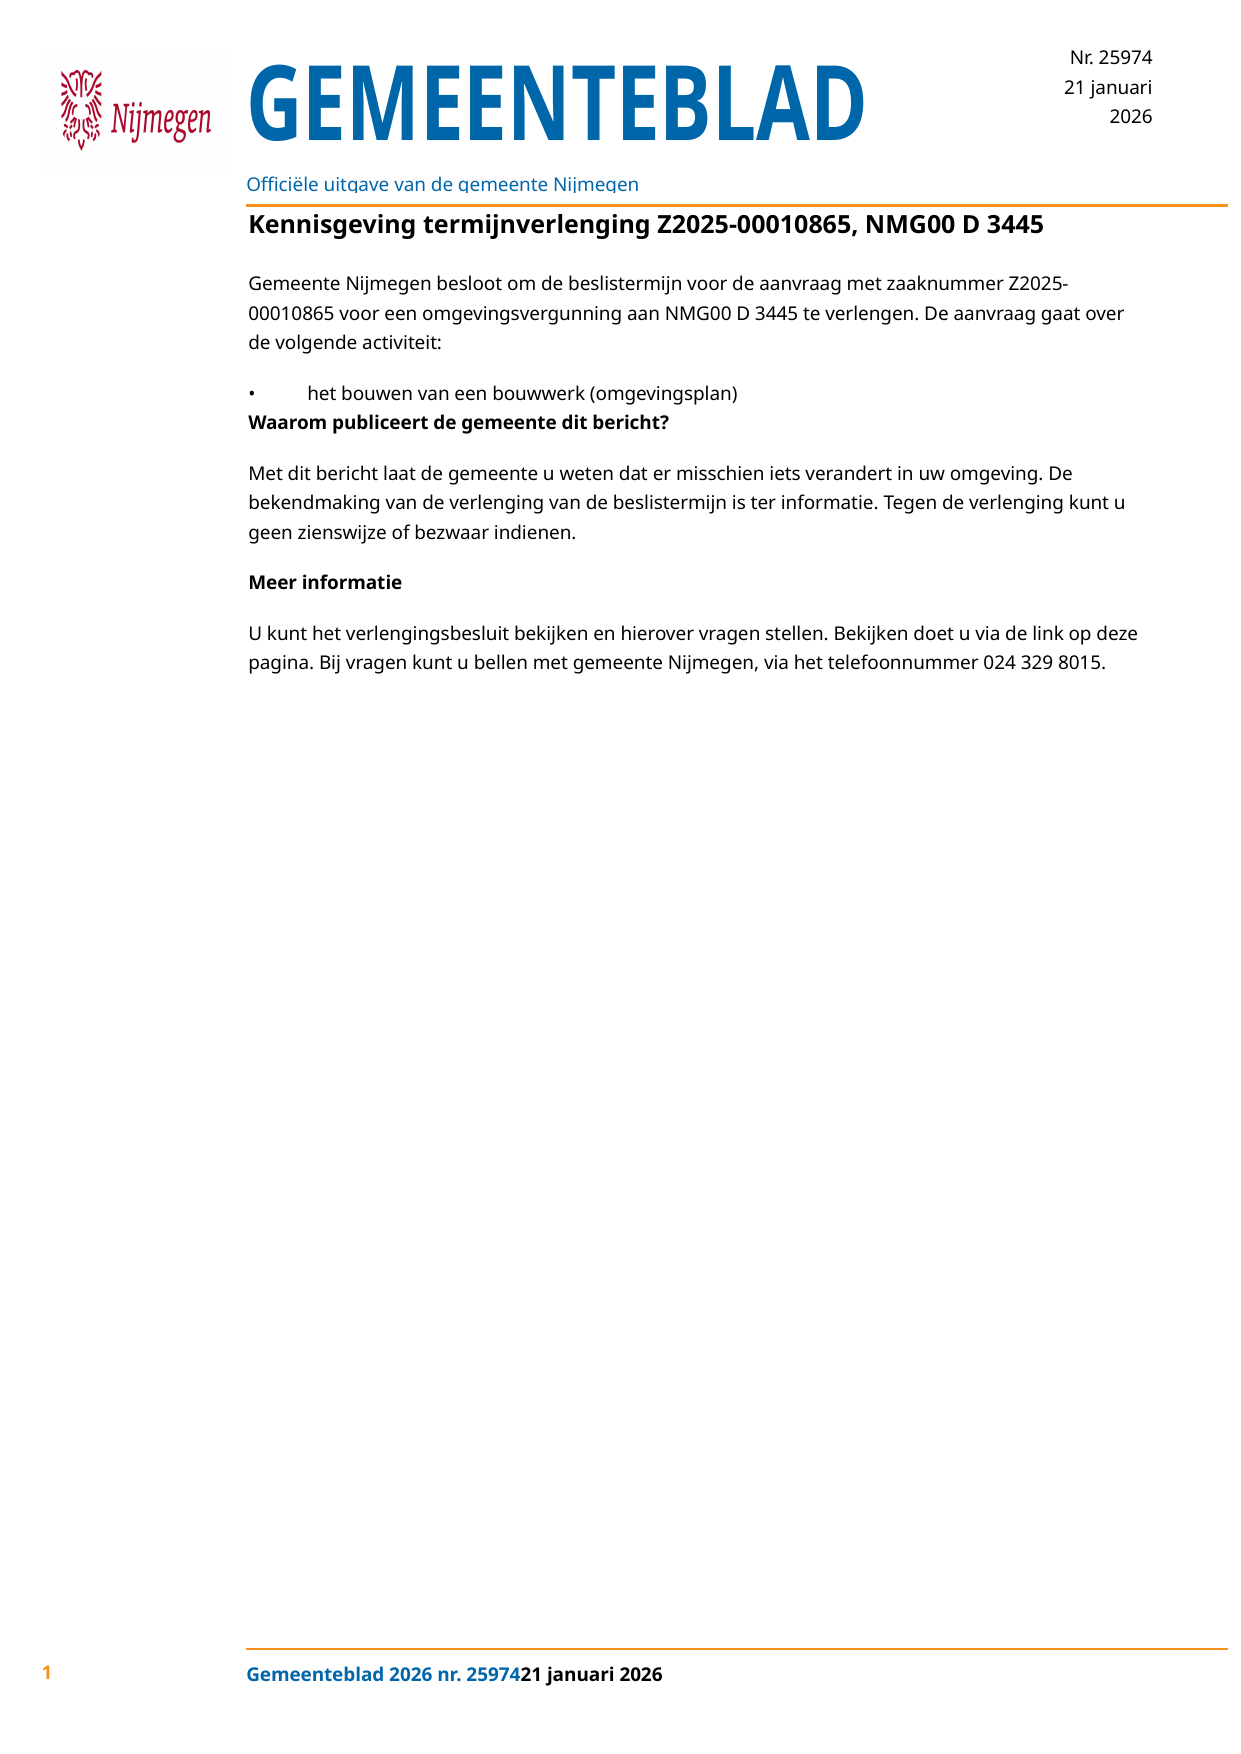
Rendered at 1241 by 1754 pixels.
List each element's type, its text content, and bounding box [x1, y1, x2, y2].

text Gemeente Nijmegen besloot om de beslistermijn voor de aanvraag met zaaknummer Z2025-00010865 voor een omgevingsvergunning aan NMG00 D 3445 te verlengen. De aanvraag gaat over de volgende activiteit: [248, 270, 1152, 355]
text Waarom publiceert de gemeente dit bericht? [248, 409, 1152, 435]
text U kunt het verlengingsbesluit bekijken en hierover vragen stellen. Bekijken doet u via de link op deze pagina. Bij vragen kunt u bellen met gemeente Nijmegen, via het telefoonnummer 024 329 8015. [248, 620, 1152, 675]
text Met dit bericht laat de gemeente u weten dat er misschien iets verandert in uw omgeving. De bekendmaking van de verlenging van de beslistermijn is ter informatie. Tegen de verlenging kunt u geen zienswijze of bezwaar indienen. [248, 460, 1152, 545]
list het bouwen van een bouwwerk (omgevingsplan) [248, 380, 1152, 406]
text Meer informatie [248, 569, 1152, 595]
picture [41, 47, 231, 172]
text Kennisgeving termijnverlenging Z2025-00010865, NMG00 D 3445 [248, 207, 1152, 241]
